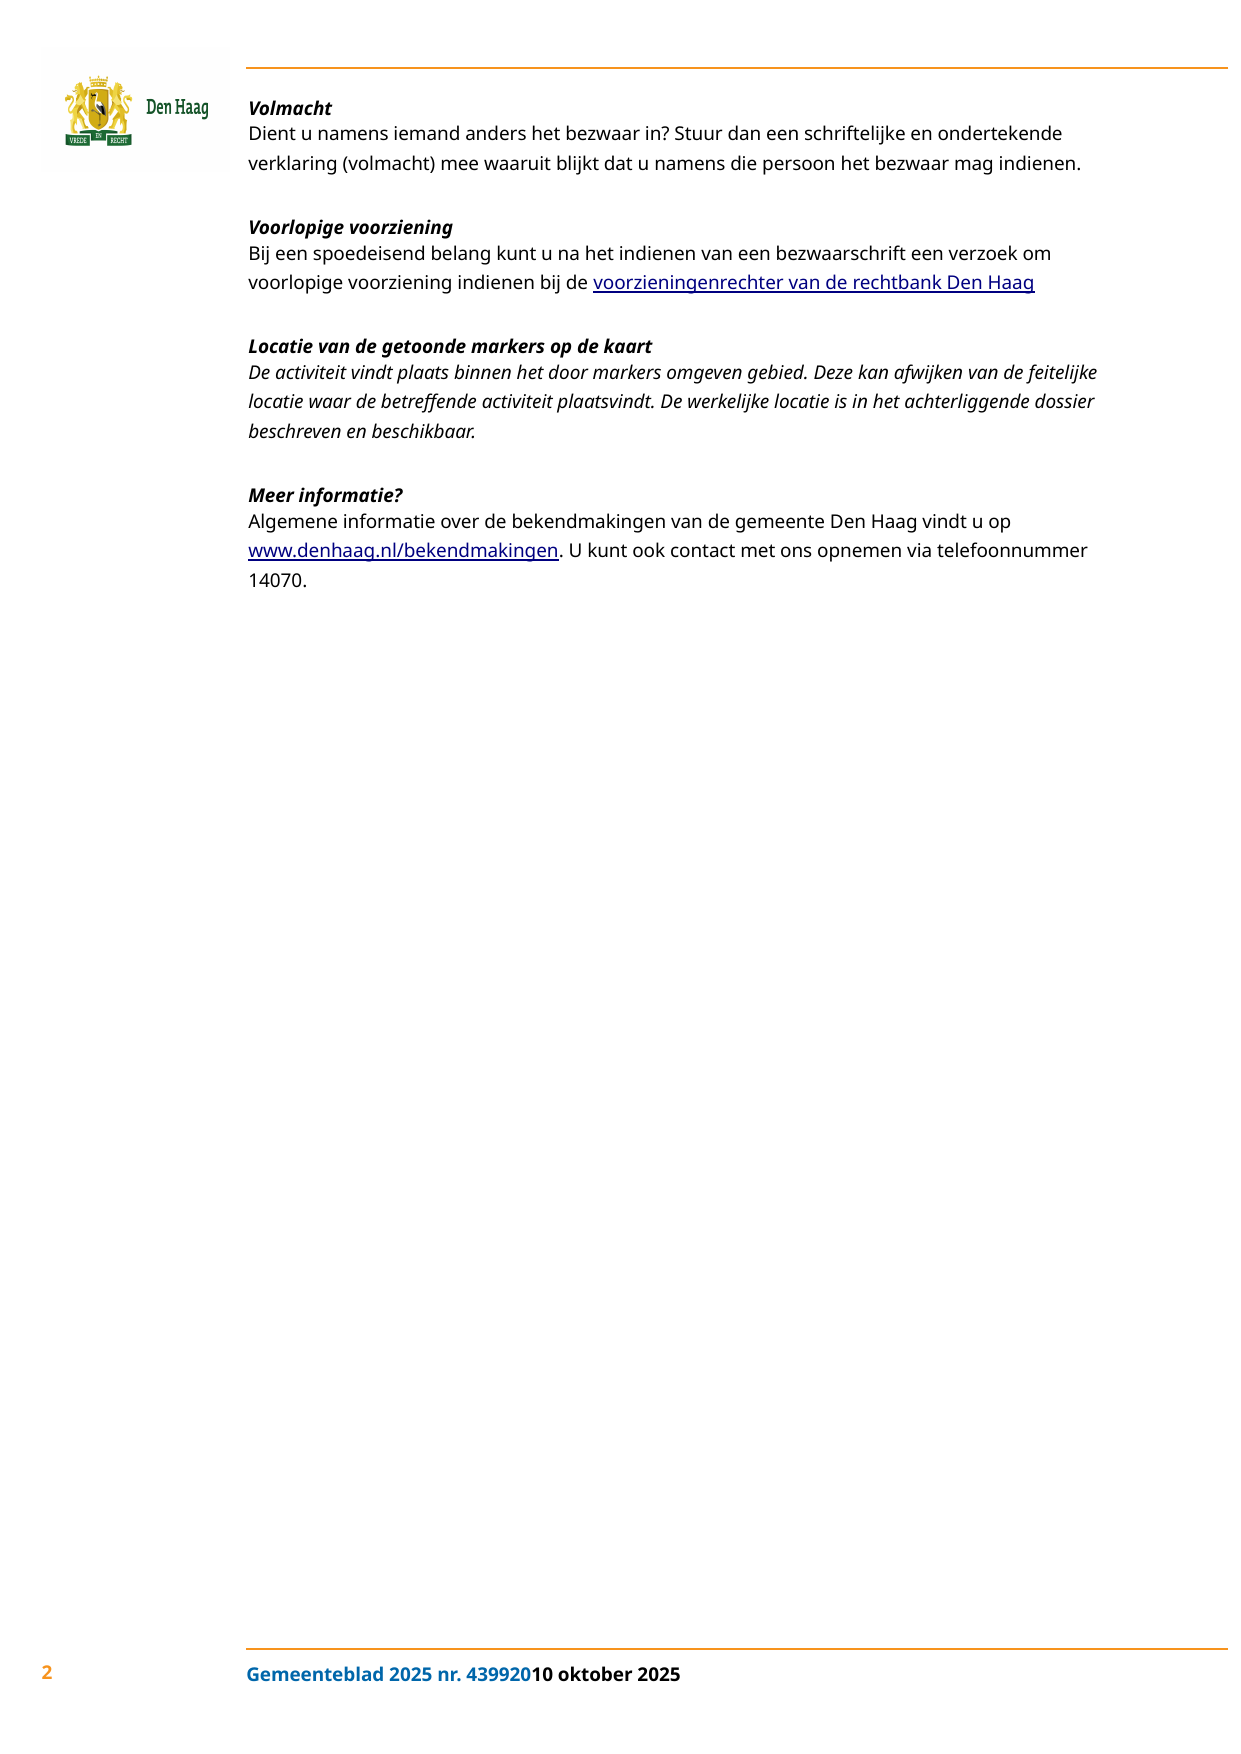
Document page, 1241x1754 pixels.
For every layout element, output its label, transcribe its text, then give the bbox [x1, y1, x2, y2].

text Voorlopige voorziening [248, 214, 1152, 240]
text Algemene informatie over de bekendmakingen van de gemeente Den Haag vindt u op www.denhaag.nl/bekendmakingen. U kunt ook contact met ons opnemen via telefoonnummer 14070. [248, 508, 1152, 593]
text De activiteit vindt plaats binnen het door markers omgeven gebied. Deze kan afwijken van de feitelijke locatie waar de betreffende activiteit plaatsvindt. De werkelijke locatie is in het achterliggende dossier beschreven en beschikbaar. [248, 359, 1152, 444]
picture [41, 47, 231, 172]
text Meer informatie? [248, 482, 1152, 508]
text Dient u namens iemand anders het bezwaar in? Stuur dan een schriftelijke en ondertekende verklaring (volmacht) mee waaruit blijkt dat u namens die persoon het bezwaar mag indienen. [248, 121, 1152, 176]
text Volmacht [248, 95, 1152, 121]
text Locatie van de getoonde markers op de kaart [248, 333, 1152, 359]
text Bij een spoedeisend belang kunt u na het indienen van een bezwaarschrift een verzoek om voorlopige voorziening indienen bij de voorzieningenrechter van de rechtbank Den Haag [248, 240, 1152, 295]
